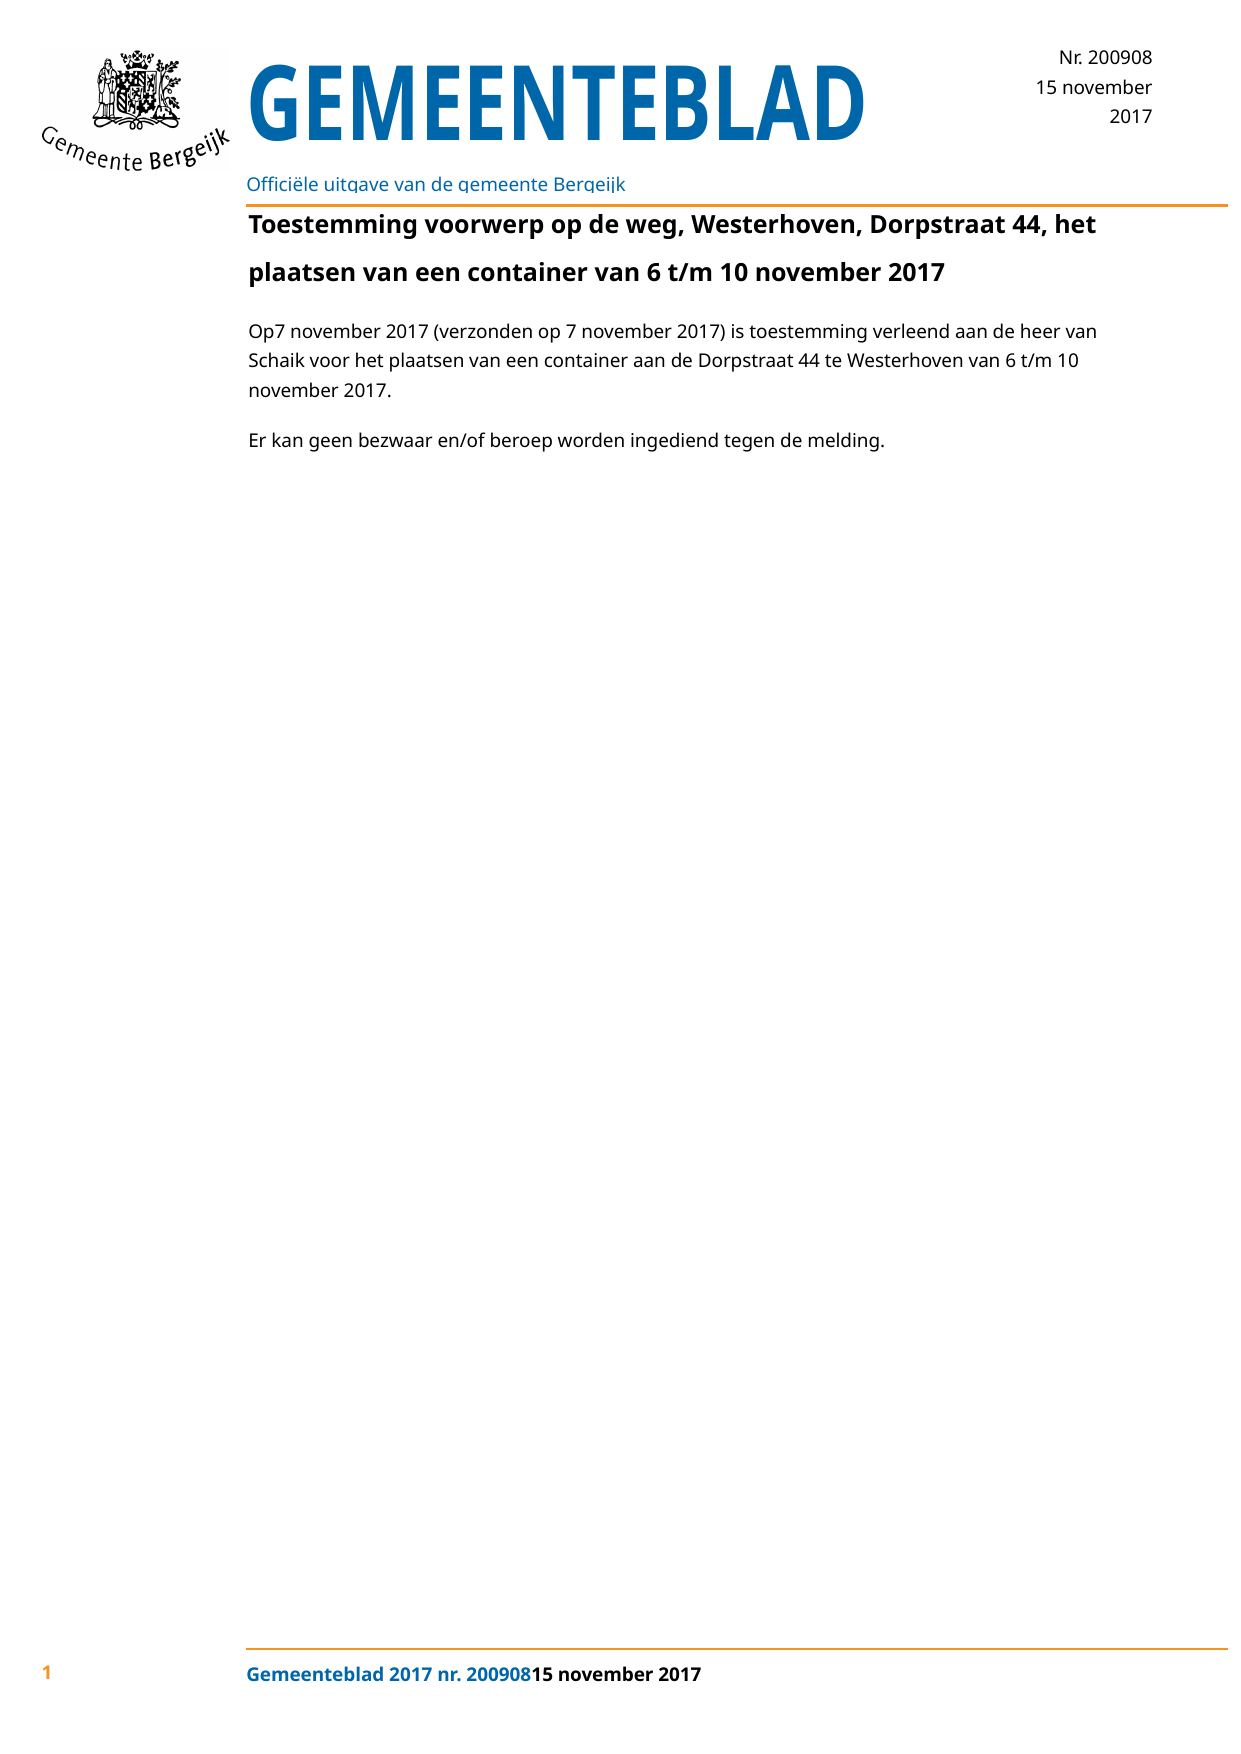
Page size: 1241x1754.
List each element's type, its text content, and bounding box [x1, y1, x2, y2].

text Toestemming voorwerp op de weg, Westerhoven, Dorpstraat 44, het plaatsen van een container van 6 t/m 10 november 2017 [248, 207, 1152, 288]
text Er kan geen bezwaar en/of beroep worden ingediend tegen de melding. [248, 427, 1152, 453]
picture [41, 47, 231, 172]
text Op7 november 2017 (verzonden op 7 november 2017) is toestemming verleend aan de heer van Schaik voor het plaatsen van een container aan de Dorpstraat 44 te Westerhoven van 6 t/m 10 november 2017. [248, 318, 1152, 403]
